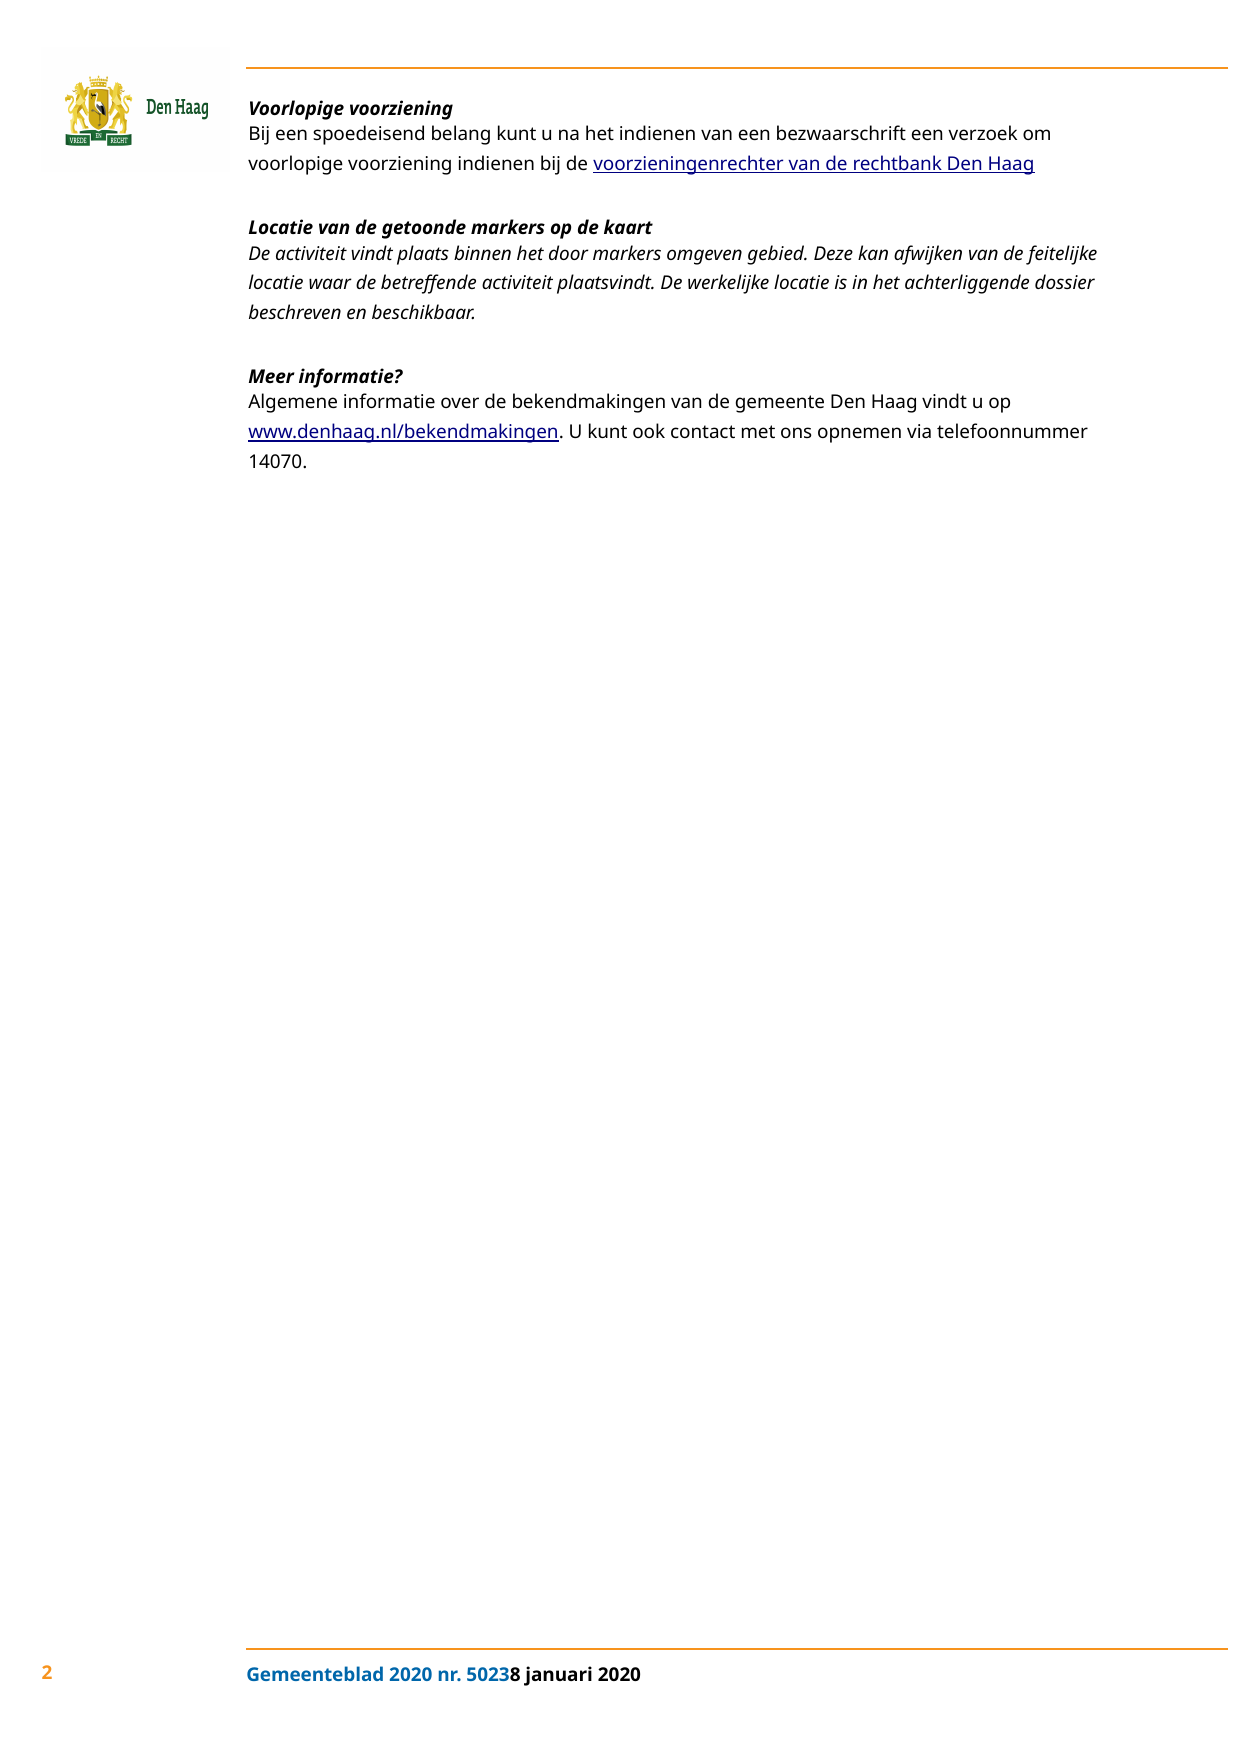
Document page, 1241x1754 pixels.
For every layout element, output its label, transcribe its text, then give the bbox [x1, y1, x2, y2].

text Algemene informatie over de bekendmakingen van de gemeente Den Haag vindt u op www.denhaag.nl/bekendmakingen. U kunt ook contact met ons opnemen via telefoonnummer 14070. [248, 389, 1152, 473]
picture [41, 47, 231, 172]
text De activiteit vindt plaats binnen het door markers omgeven gebied. Deze kan afwijken van de feitelijke locatie waar de betreffende activiteit plaatsvindt. De werkelijke locatie is in het achterliggende dossier beschreven en beschikbaar. [248, 240, 1152, 325]
text Meer informatie? [248, 363, 1152, 389]
text Locatie van de getoonde markers op de kaart [248, 214, 1152, 240]
text Voorlopige voorziening [248, 95, 1152, 121]
text Bij een spoedeisend belang kunt u na het indienen van een bezwaarschrift een verzoek om voorlopige voorziening indienen bij de voorzieningenrechter van de rechtbank Den Haag [248, 121, 1152, 176]
